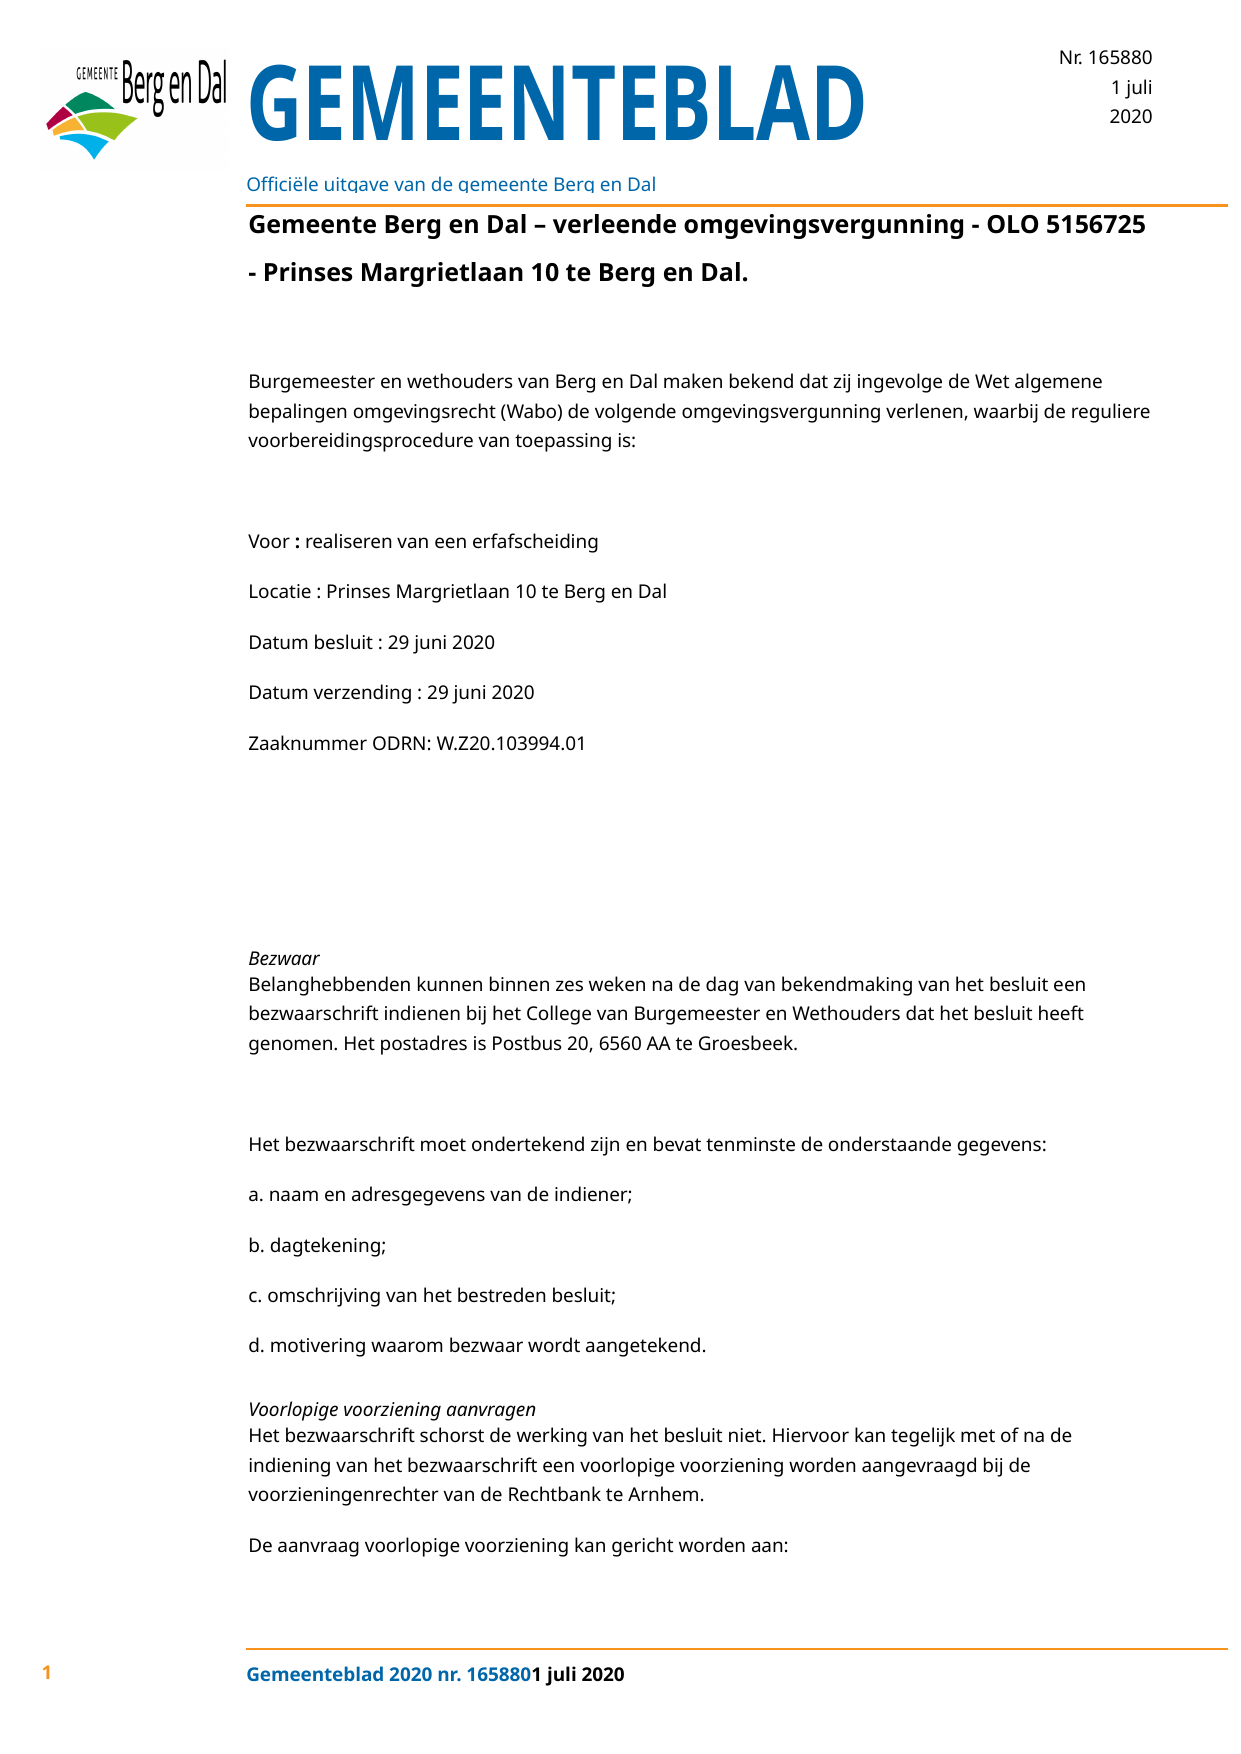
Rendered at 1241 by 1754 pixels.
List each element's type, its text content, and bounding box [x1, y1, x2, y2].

text b. dagtekening; [248, 1232, 1152, 1257]
text Locatie : Prinses Margrietlaan 10 te Berg en Dal [248, 579, 1152, 604]
text Belanghebbenden kunnen binnen zes weken na de dag van bekendmaking van het besluit een bezwaarschrift indienen bij het College van Burgemeester en Wethouders dat het besluit heeft genomen. Het postadres is Postbus 20, 6560 AA te Groesbeek. [248, 971, 1152, 1056]
text Burgemeester en wethouders van Berg en Dal maken bekend dat zij ingevolge de Wet algemene bepalingen omgevingsrecht (Wabo) de volgende omgevingsvergunning verlenen, waarbij de reguliere voorbereidingsprocedure van toepassing is: [248, 368, 1152, 453]
text Voorlopige voorziening aanvragen [248, 1397, 1152, 1422]
text De aanvraag voorlopige voorziening kan gericht worden aan: [248, 1532, 1152, 1558]
text Het bezwaarschrift moet ondertekend zijn en bevat tenminste de onderstaande gegevens: [248, 1131, 1152, 1157]
text Het bezwaarschrift schorst de werking van het besluit niet. Hiervoor kan tegelijk met of na de indiening van het bezwaarschrift een voorlopige voorziening worden aangevraagd bij de voorzieningenrechter van de Rechtbank te Arnhem. [248, 1422, 1152, 1507]
text Voor : realiseren van een erfafscheiding [248, 528, 1152, 554]
picture [41, 47, 231, 172]
text Zaaknummer ODRN: W.Z20.103994.01 [248, 730, 1152, 756]
text c. omschrijving van het bestreden besluit; [248, 1282, 1152, 1308]
text Datum besluit : 29 juni 2020 [248, 629, 1152, 655]
text Bezwaar [248, 945, 1152, 971]
text Datum verzending : 29 juni 2020 [248, 679, 1152, 705]
text d. motivering waarom bezwaar wordt aangetekend. [248, 1333, 1152, 1358]
text a. naam en adresgegevens van de indiener; [248, 1181, 1152, 1207]
text Gemeente Berg en Dal – verleende omgevingsvergunning - OLO 5156725 - Prinses Margrietlaan 10 te Berg en Dal. [248, 207, 1152, 288]
